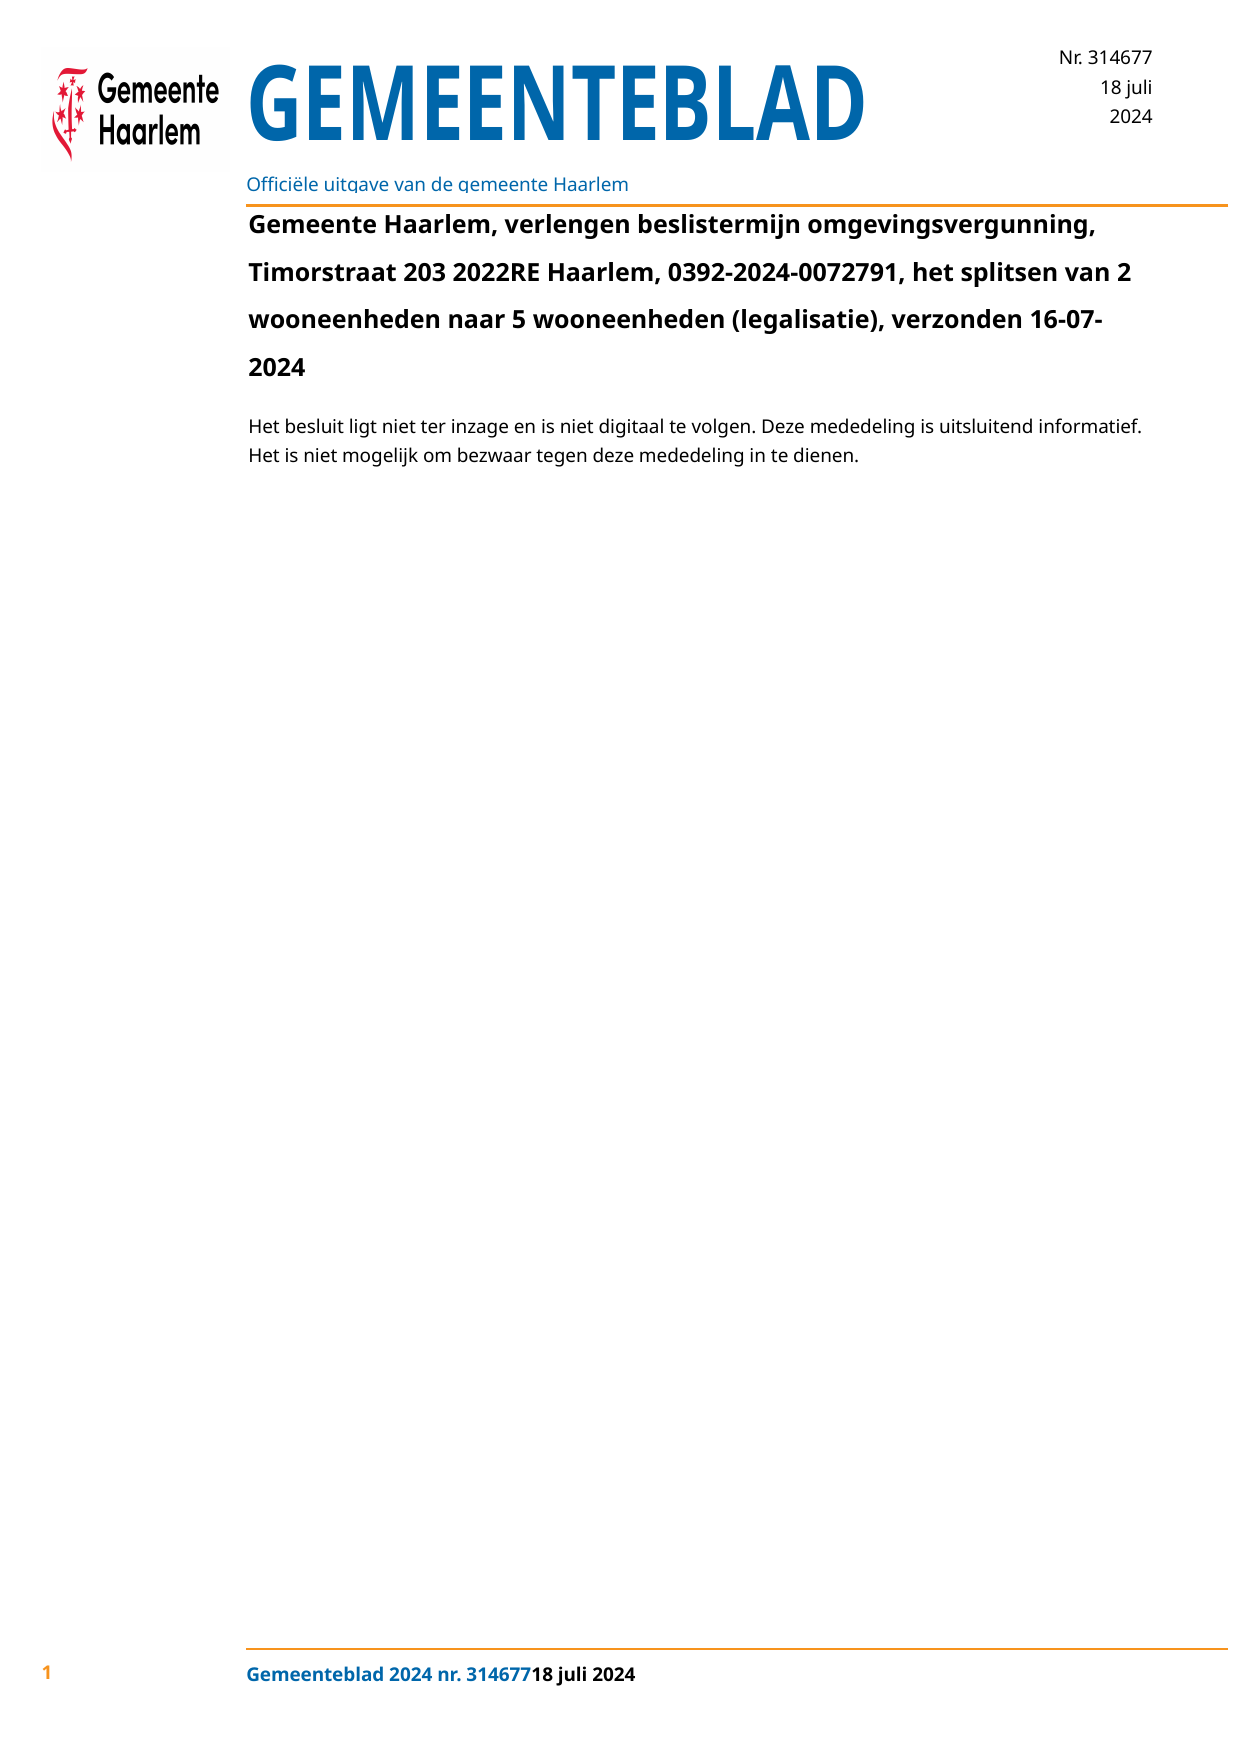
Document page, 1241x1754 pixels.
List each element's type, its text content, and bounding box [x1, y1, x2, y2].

picture [41, 47, 231, 172]
text Het besluit ligt niet ter inzage en is niet digitaal te volgen. Deze mededeling is uitsluitend informatief. Het is niet mogelijk om bezwaar tegen deze mededeling in te dienen. [248, 413, 1152, 468]
text Gemeente Haarlem, verlengen beslistermijn omgevingsvergunning, Timorstraat 203 2022RE Haarlem, 0392-2024-0072791, het splitsen van 2 wooneenheden naar 5 wooneenheden (legalisatie), verzonden 16-07-2024 [248, 207, 1152, 384]
